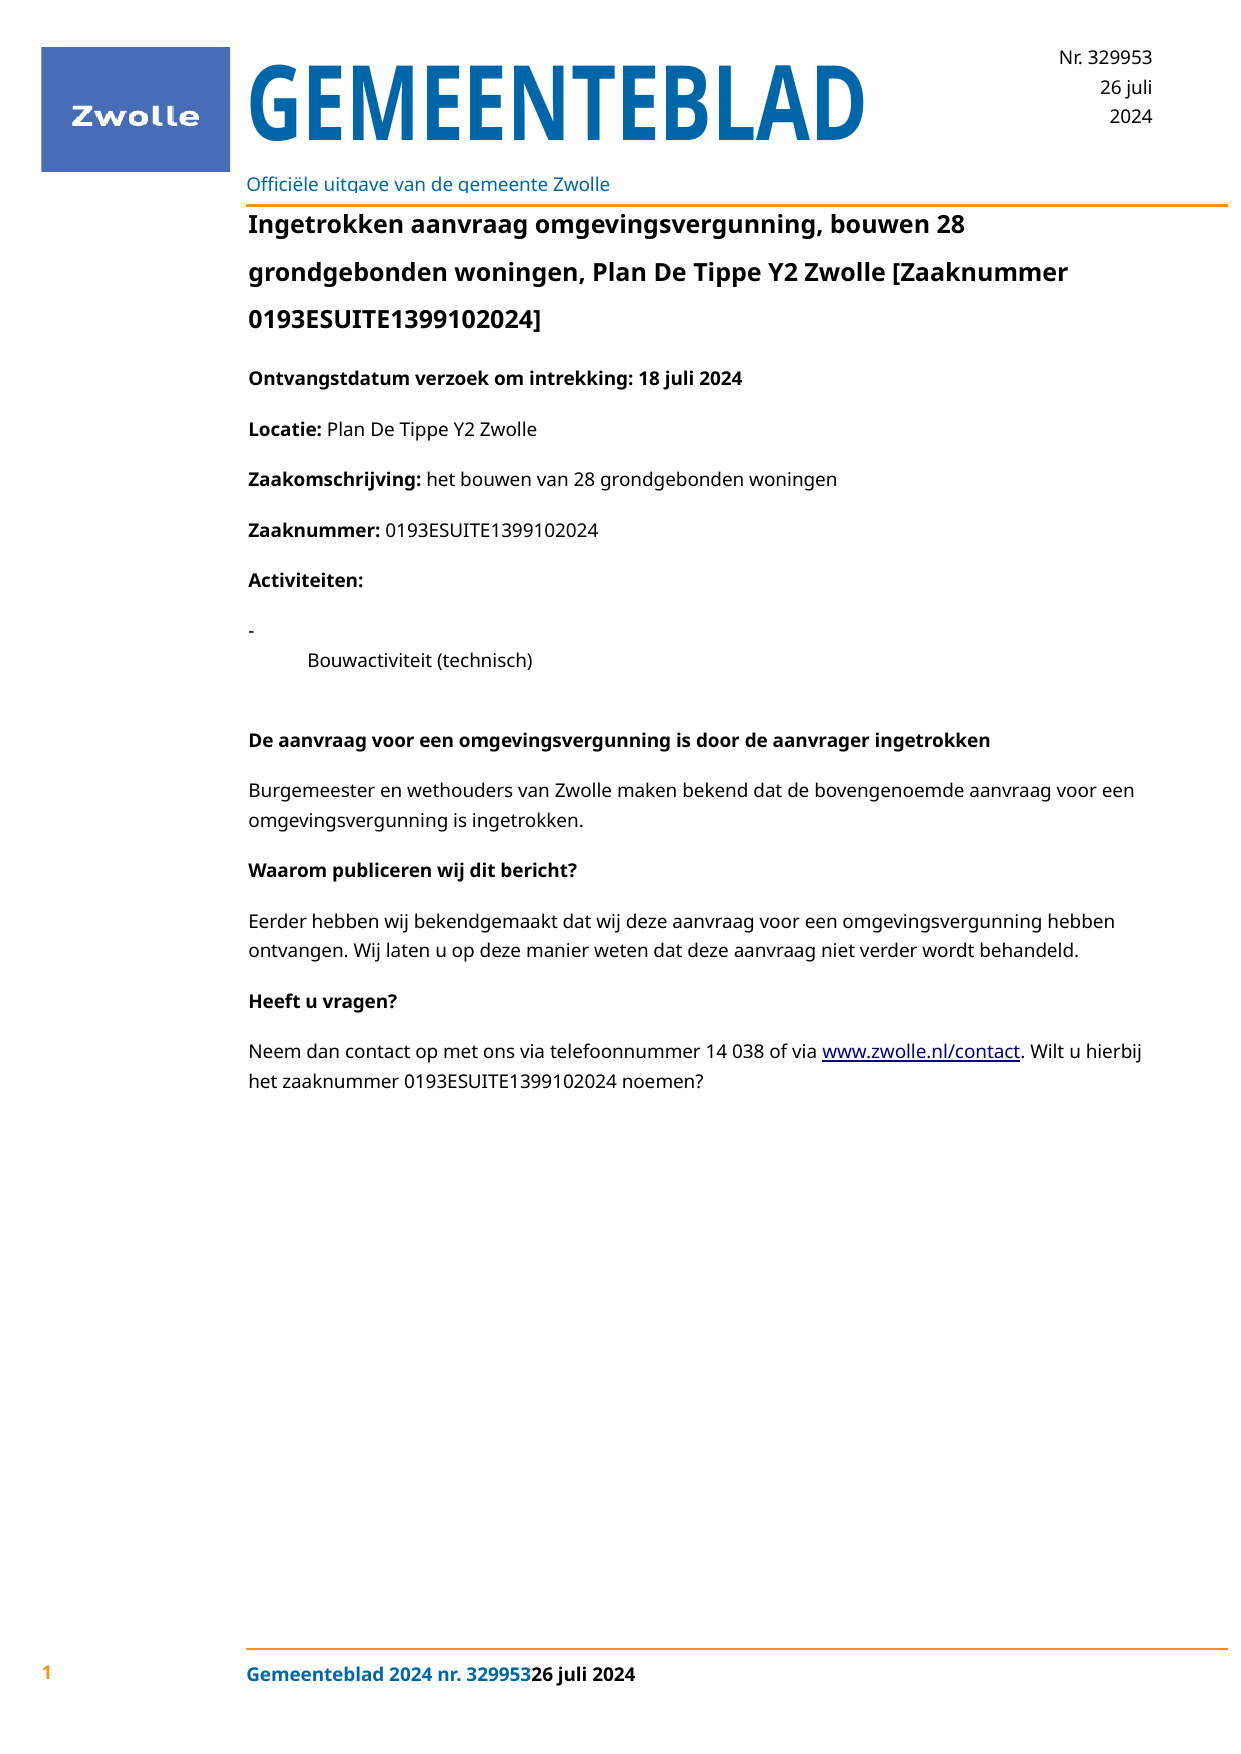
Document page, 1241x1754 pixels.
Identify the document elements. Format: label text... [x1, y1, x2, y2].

text Heeft u vragen? [248, 988, 1152, 1014]
text Eerder hebben wij bekendgemaakt dat wij deze aanvraag voor een omgevingsvergunning hebben ontvangen. Wij laten u op deze manier weten dat deze aanvraag niet verder wordt behandeld. [248, 908, 1152, 963]
list Bouwactiviteit (technisch) [248, 647, 1152, 673]
text Zaaknummer: 0193ESUITE1399102024 [248, 517, 1152, 542]
text Activiteiten: [248, 567, 1152, 593]
text Ingetrokken aanvraag omgevingsvergunning, bouwen 28 grondgebonden woningen, Plan De Tippe Y2 Zwolle [Zaaknummer 0193ESUITE1399102024] [248, 207, 1152, 336]
text Waarom publiceren wij dit bericht? [248, 858, 1152, 883]
text Locatie: Plan De Tippe Y2 Zwolle [248, 416, 1152, 442]
text Neem dan contact op met ons via telefoonnummer 14 038 of via www.zwolle.nl/contact. Wilt u hierbij het zaaknummer 0193ESUITE1399102024 noemen? [248, 1038, 1152, 1094]
text De aanvraag voor een omgevingsvergunning is door de aanvrager ingetrokken [248, 727, 1152, 753]
text Ontvangstdatum verzoek om intrekking: 18 juli 2024 [248, 366, 1152, 391]
text Burgemeester en wethouders van Zwolle maken bekend dat de bovengenoemde aanvraag voor een omgevingsvergunning is ingetrokken. [248, 778, 1152, 833]
picture [41, 47, 231, 172]
text Zaakomschrijving: het bouwen van 28 grondgebonden woningen [248, 466, 1152, 492]
